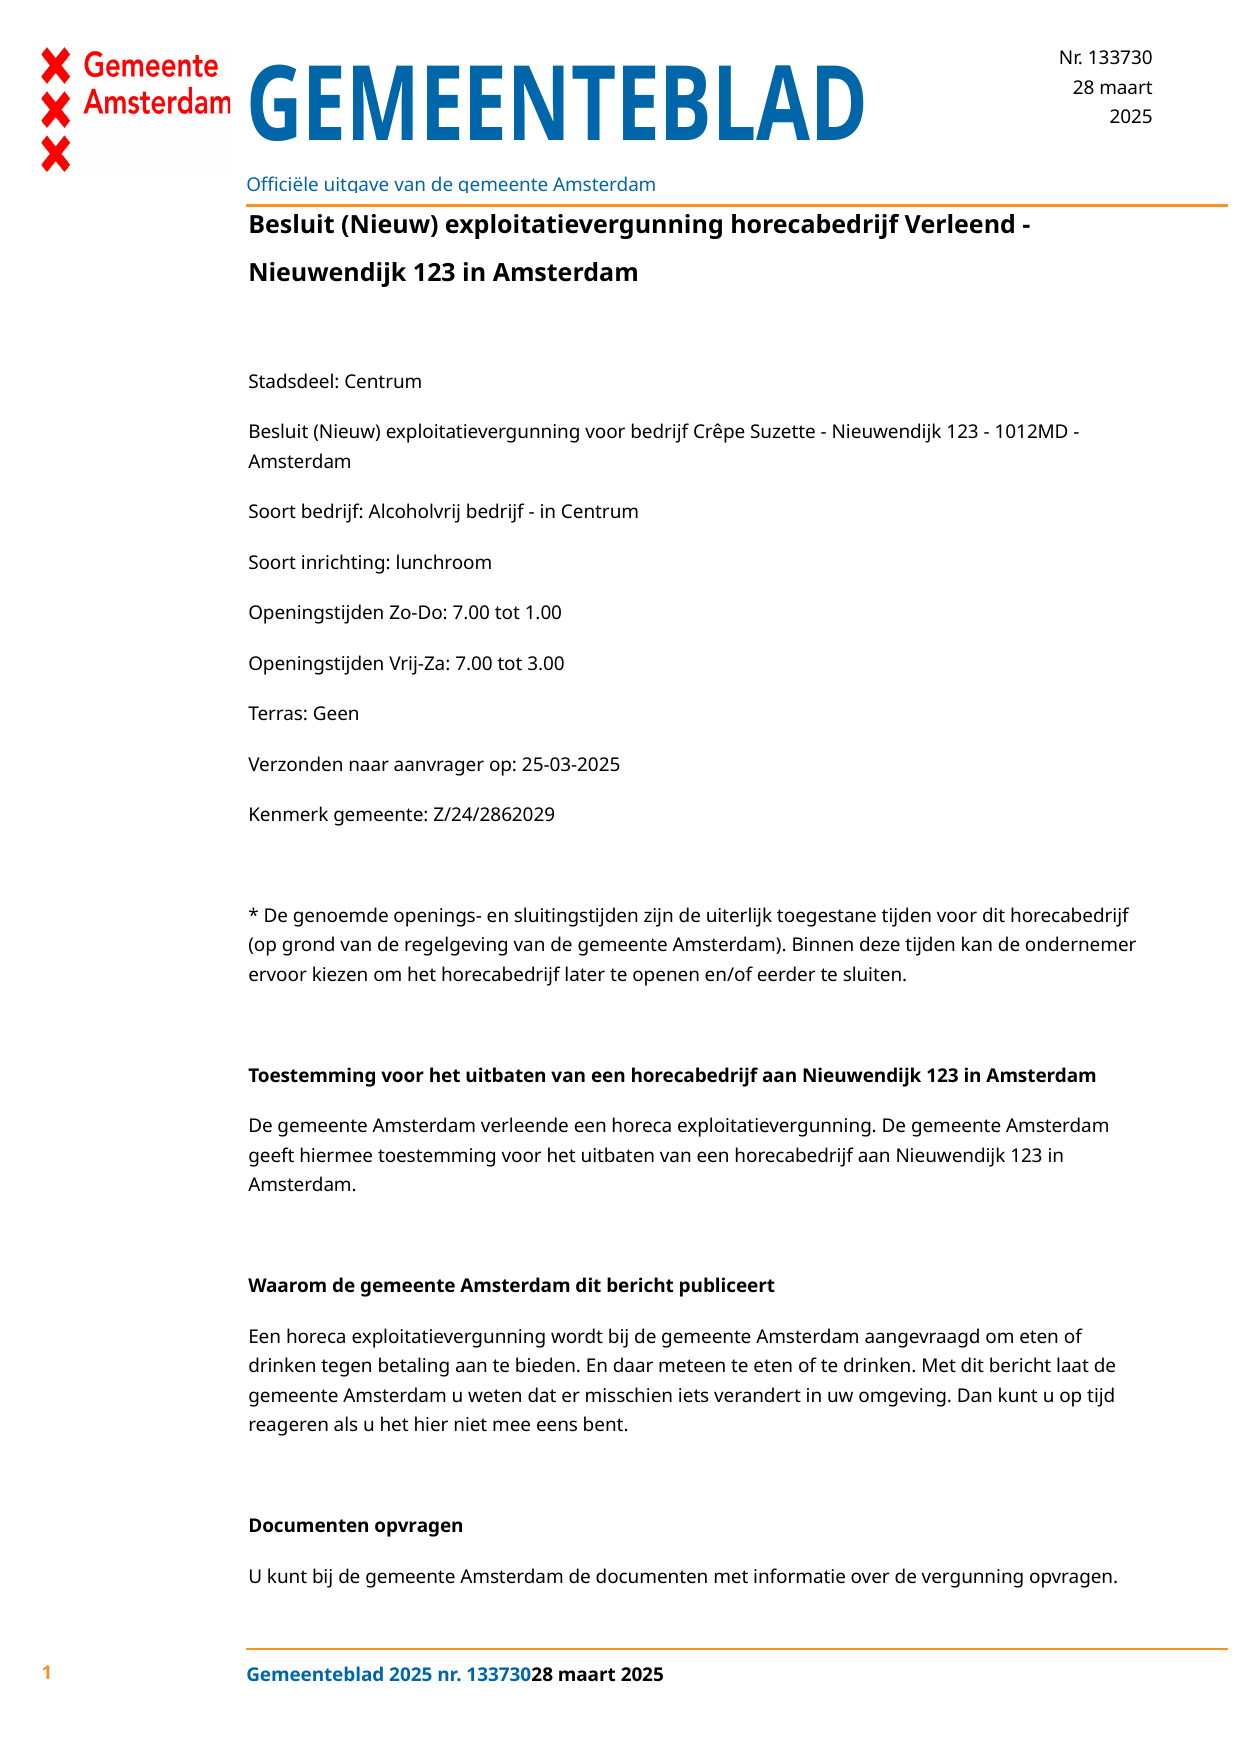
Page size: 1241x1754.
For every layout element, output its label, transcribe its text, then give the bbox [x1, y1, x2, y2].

text Kenmerk gemeente: Z/24/2862029 [248, 801, 1152, 827]
text Soort bedrijf: Alcoholvrij bedrijf - in Centrum [248, 499, 1152, 524]
text Toestemming voor het uitbaten van een horecabedrijf aan Nieuwendijk 123 in Amsterdam [248, 1062, 1152, 1088]
text * De genoemde openings- en sluitingstijden zijn de uiterlijk toegestane tijden voor dit horecabedrijf (op grond van de regelgeving van de gemeente Amsterdam). Binnen deze tijden kan de ondernemer ervoor kiezen om het horecabedrijf later te openen en/of eerder te sluiten. [248, 902, 1152, 987]
text Documenten opvragen [248, 1512, 1152, 1538]
picture [41, 47, 231, 172]
text U kunt bij de gemeente Amsterdam de documenten met informatie over de vergunning opvragen. [248, 1563, 1152, 1589]
text De gemeente Amsterdam verleende een horeca exploitatievergunning. De gemeente Amsterdam geeft hiermee toestemming voor het uitbaten van een horecabedrijf aan Nieuwendijk 123 in Amsterdam. [248, 1112, 1152, 1197]
text Besluit (Nieuw) exploitatievergunning horecabedrijf Verleend - Nieuwendijk 123 in Amsterdam [248, 207, 1152, 288]
text Waarom de gemeente Amsterdam dit bericht publiceert [248, 1272, 1152, 1298]
text Soort inrichting: lunchroom [248, 549, 1152, 575]
text Stadsdeel: Centrum [248, 368, 1152, 394]
text Verzonden naar aanvrager op: 25-03-2025 [248, 751, 1152, 777]
text Besluit (Nieuw) exploitatievergunning voor bedrijf Crêpe Suzette - Nieuwendijk 123 - 1012MD - Amsterdam [248, 419, 1152, 474]
text Een horeca exploitatievergunning wordt bij de gemeente Amsterdam aangevraagd om eten of drinken tegen betaling aan te bieden. En daar meteen te eten of te drinken. Met dit bericht laat de gemeente Amsterdam u weten dat er misschien iets verandert in uw omgeving. Dan kunt u op tijd reageren als u het hier niet mee eens bent. [248, 1323, 1152, 1437]
text Openingstijden Vrij-Za: 7.00 tot 3.00 [248, 650, 1152, 676]
text Terras: Geen [248, 700, 1152, 726]
text Openingstijden Zo-Do: 7.00 tot 1.00 [248, 599, 1152, 625]
